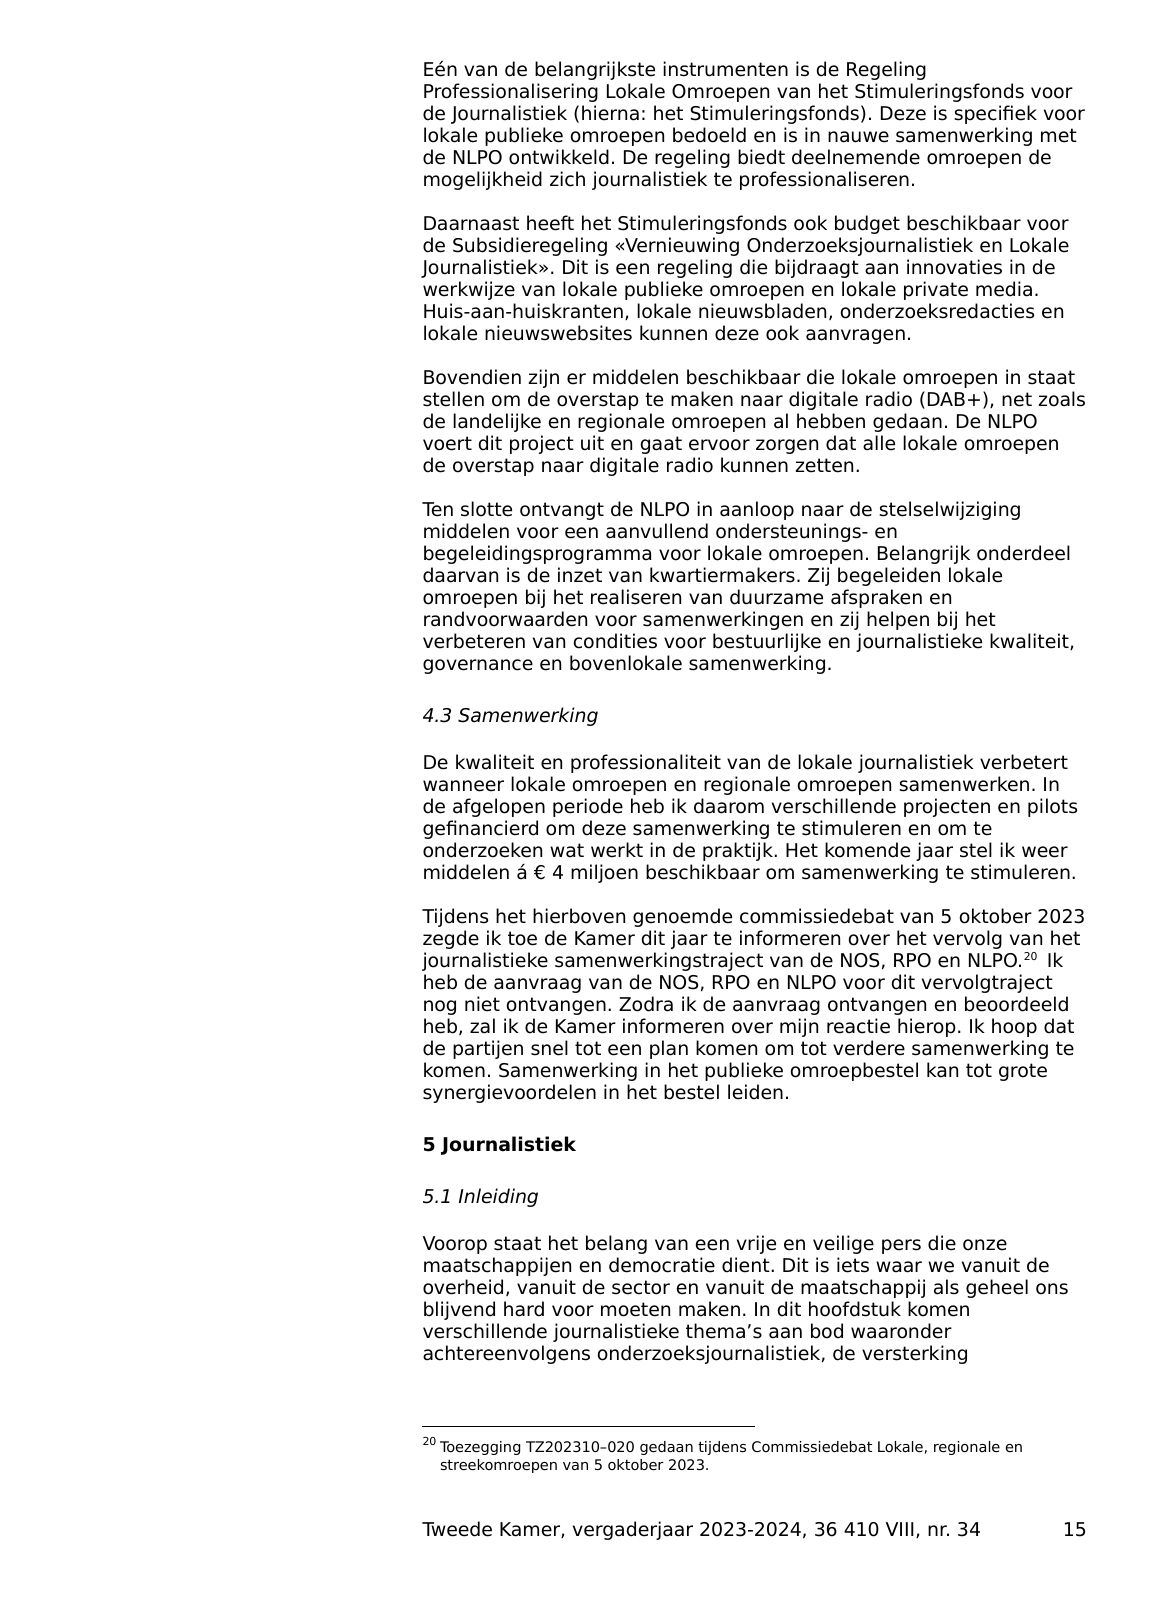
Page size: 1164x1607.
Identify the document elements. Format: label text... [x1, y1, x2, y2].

subtitle 5.1 Inleiding [422, 1186, 1087, 1208]
text De kwaliteit en professionaliteit van de lokale journalistiek verbetert wanneer lokale omroepen en regionale omroepen samenwerken. In de afgelopen periode heb ik daarom verschillende projecten en pilots gefinancierd om deze samenwerking te stimuleren en om te onderzoeken wat werkt in de praktijk. Het komende jaar stel ik weer middelen á € 4 miljoen beschikbaar om samenwerking te stimuleren. [422, 752, 1087, 884]
text Daarnaast heeft het Stimuleringsfonds ook budget beschikbaar voor de Subsidieregeling «Vernieuwing Onderzoeksjournalistiek en Lokale Journalistiek». Dit is een regeling die bijdraagt aan innovaties in de werkwijze van lokale publieke omroepen en lokale private media. Huis-aan-huiskranten, lokale nieuwsbladen, onderzoeksredacties en lokale nieuwswebsites kunnen deze ook aanvragen. [422, 213, 1087, 345]
text Ten slotte ontvangt de NLPO in aanloop naar de stelselwijziging middelen voor een aanvullend ondersteunings- en begeleidingsprogramma voor lokale omroepen. Belangrijk onderdeel daarvan is de inzet van kwartiermakers. Zij begeleiden lokale omroepen bij het realiseren van duurzame afspraken en randvoorwaarden voor samenwerkingen en zij helpen bij het verbeteren van condities voor bestuurlijke en journalistieke kwaliteit, governance en bovenlokale samenwerking. [422, 499, 1087, 675]
text Eén van de belangrijkste instrumenten is de Regeling Professionalisering Lokale Omroepen van het Stimuleringsfonds voor de Journalistiek (hierna: het Stimuleringsfonds). Deze is specifiek voor lokale publieke omroepen bedoeld en is in nauwe samenwerking met de NLPO ontwikkeld. De regeling biedt deelnemende omroepen de mogelijkheid zich journalistiek te professionaliseren. [422, 59, 1087, 191]
text Toezegging TZ202310–020 gedaan tijdens Commissiedebat Lokale, regionale en streekomroepen van 5 oktober 2023. [422, 1435, 1087, 1474]
subtitle 4.3 Samenwerking [422, 705, 1087, 727]
text Tijdens het hierboven genoemde commissiedebat van 5 oktober 2023 zegde ik toe de Kamer dit jaar te informeren over het vervolg van het journalistieke samenwerkingstraject van de NOS, RPO en NLPO. Ik heb de aanvraag van de NOS, RPO en NLPO voor dit vervolgtraject nog niet ontvangen. Zodra ik de aanvraag ontvangen en beoordeeld heb, zal ik de Kamer informeren over mijn reactie hierop. Ik hoop dat de partijen snel tot een plan komen om tot verdere samenwerking te komen. Samenwerking in het publieke omroepbestel kan tot grote synergievoordelen in het bestel leiden. [422, 906, 1087, 1104]
subtitle 5 Journalistiek [422, 1134, 1087, 1156]
text Voorop staat het belang van een vrije en veilige pers die onze maatschappijen en democratie dient. Dit is iets waar we vanuit de overheid, vanuit de sector en vanuit de maatschappij als geheel ons blijvend hard voor moeten maken. In dit hoofdstuk komen verschillende journalistieke thema’s aan bod waaronder achtereenvolgens onderzoeksjournalistiek, de versterking [422, 1233, 1087, 1365]
text Bovendien zijn er middelen beschikbaar die lokale omroepen in staat stellen om de overstap te maken naar digitale radio (DAB+), net zoals de landelijke en regionale omroepen al hebben gedaan. De NLPO voert dit project uit en gaat ervoor zorgen dat alle lokale omroepen de overstap naar digitale radio kunnen zetten. [422, 367, 1087, 477]
